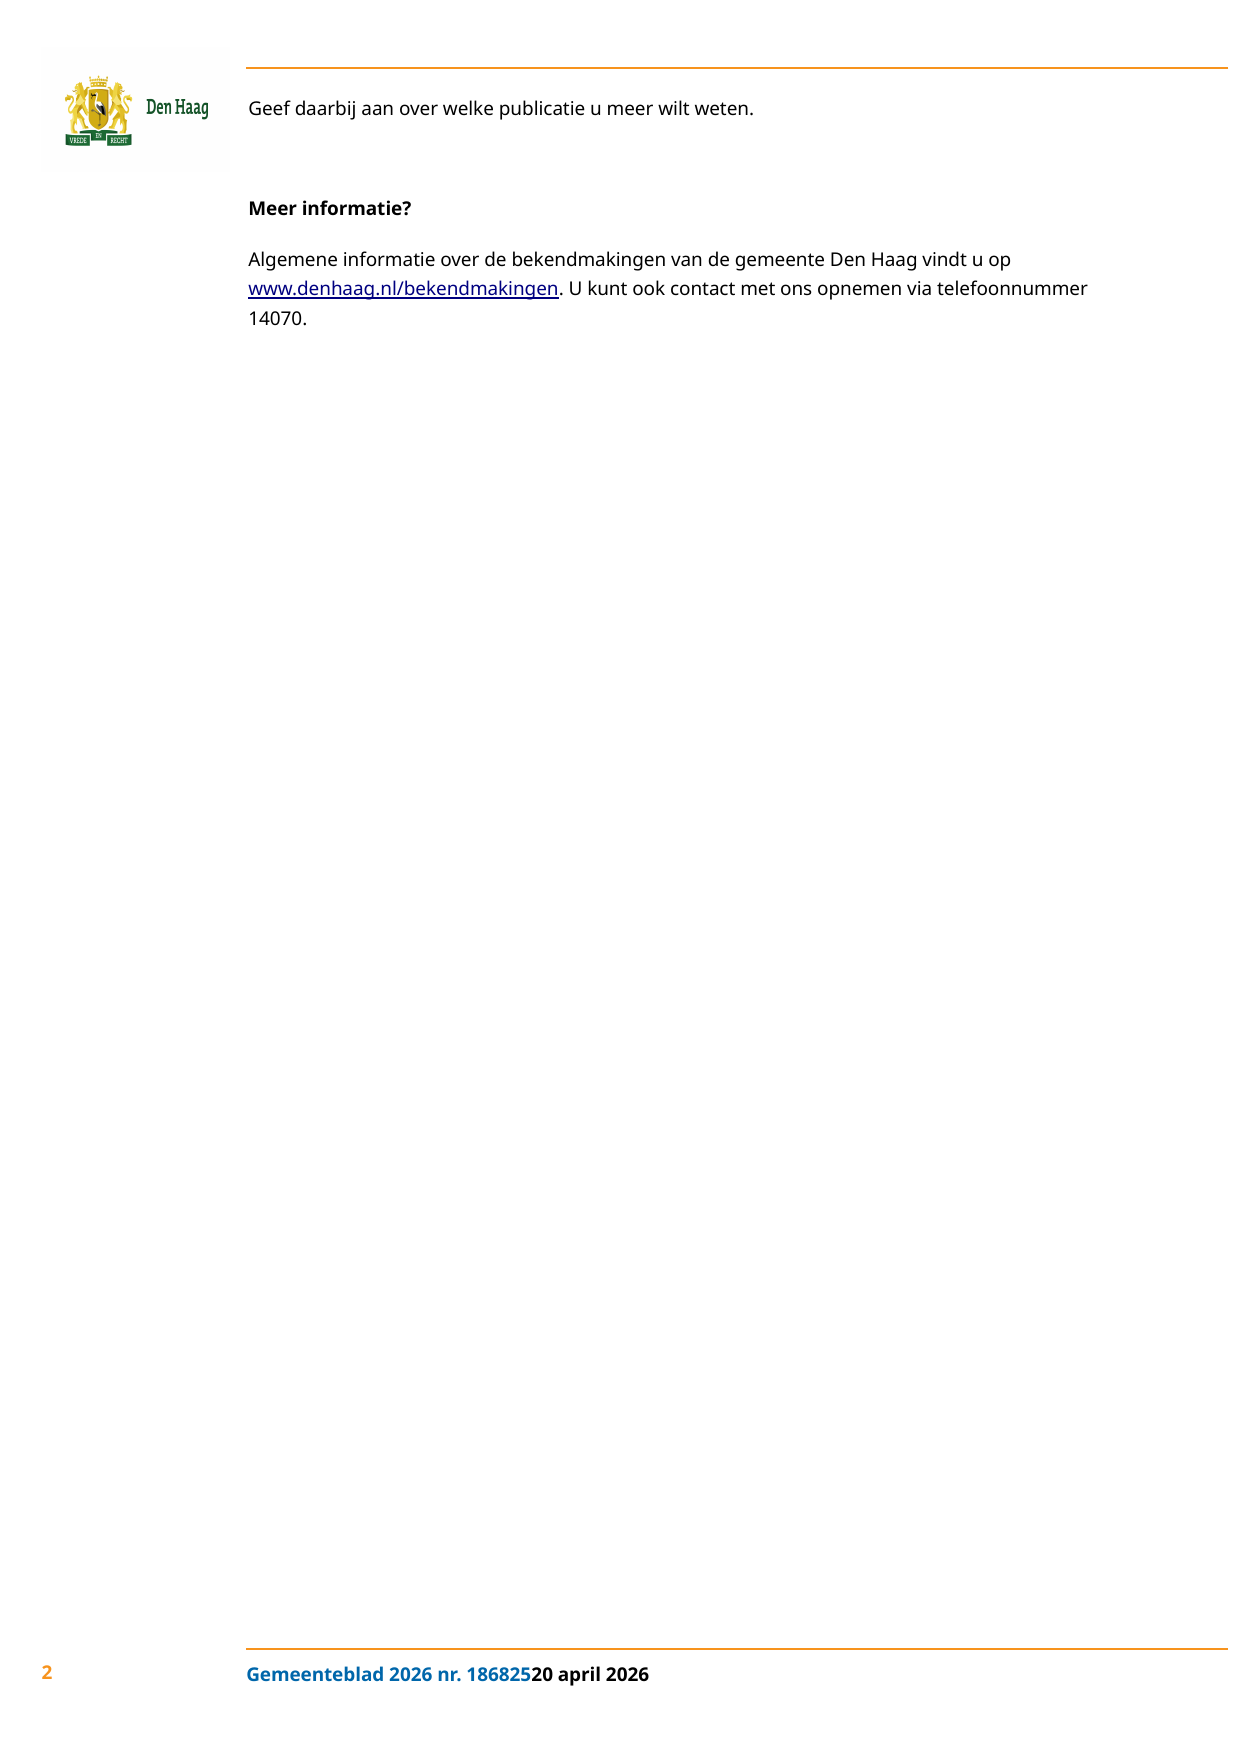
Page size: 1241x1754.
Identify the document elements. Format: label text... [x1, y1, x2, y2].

text Geef daarbij aan over welke publicatie u meer wilt weten. [248, 95, 1152, 121]
picture [41, 47, 231, 172]
text Algemene informatie over de bekendmakingen van de gemeente Den Haag vindt u op www.denhaag.nl/bekendmakingen. U kunt ook contact met ons opnemen via telefoonnummer 14070. [248, 246, 1152, 331]
text Meer informatie? [248, 196, 1152, 221]
